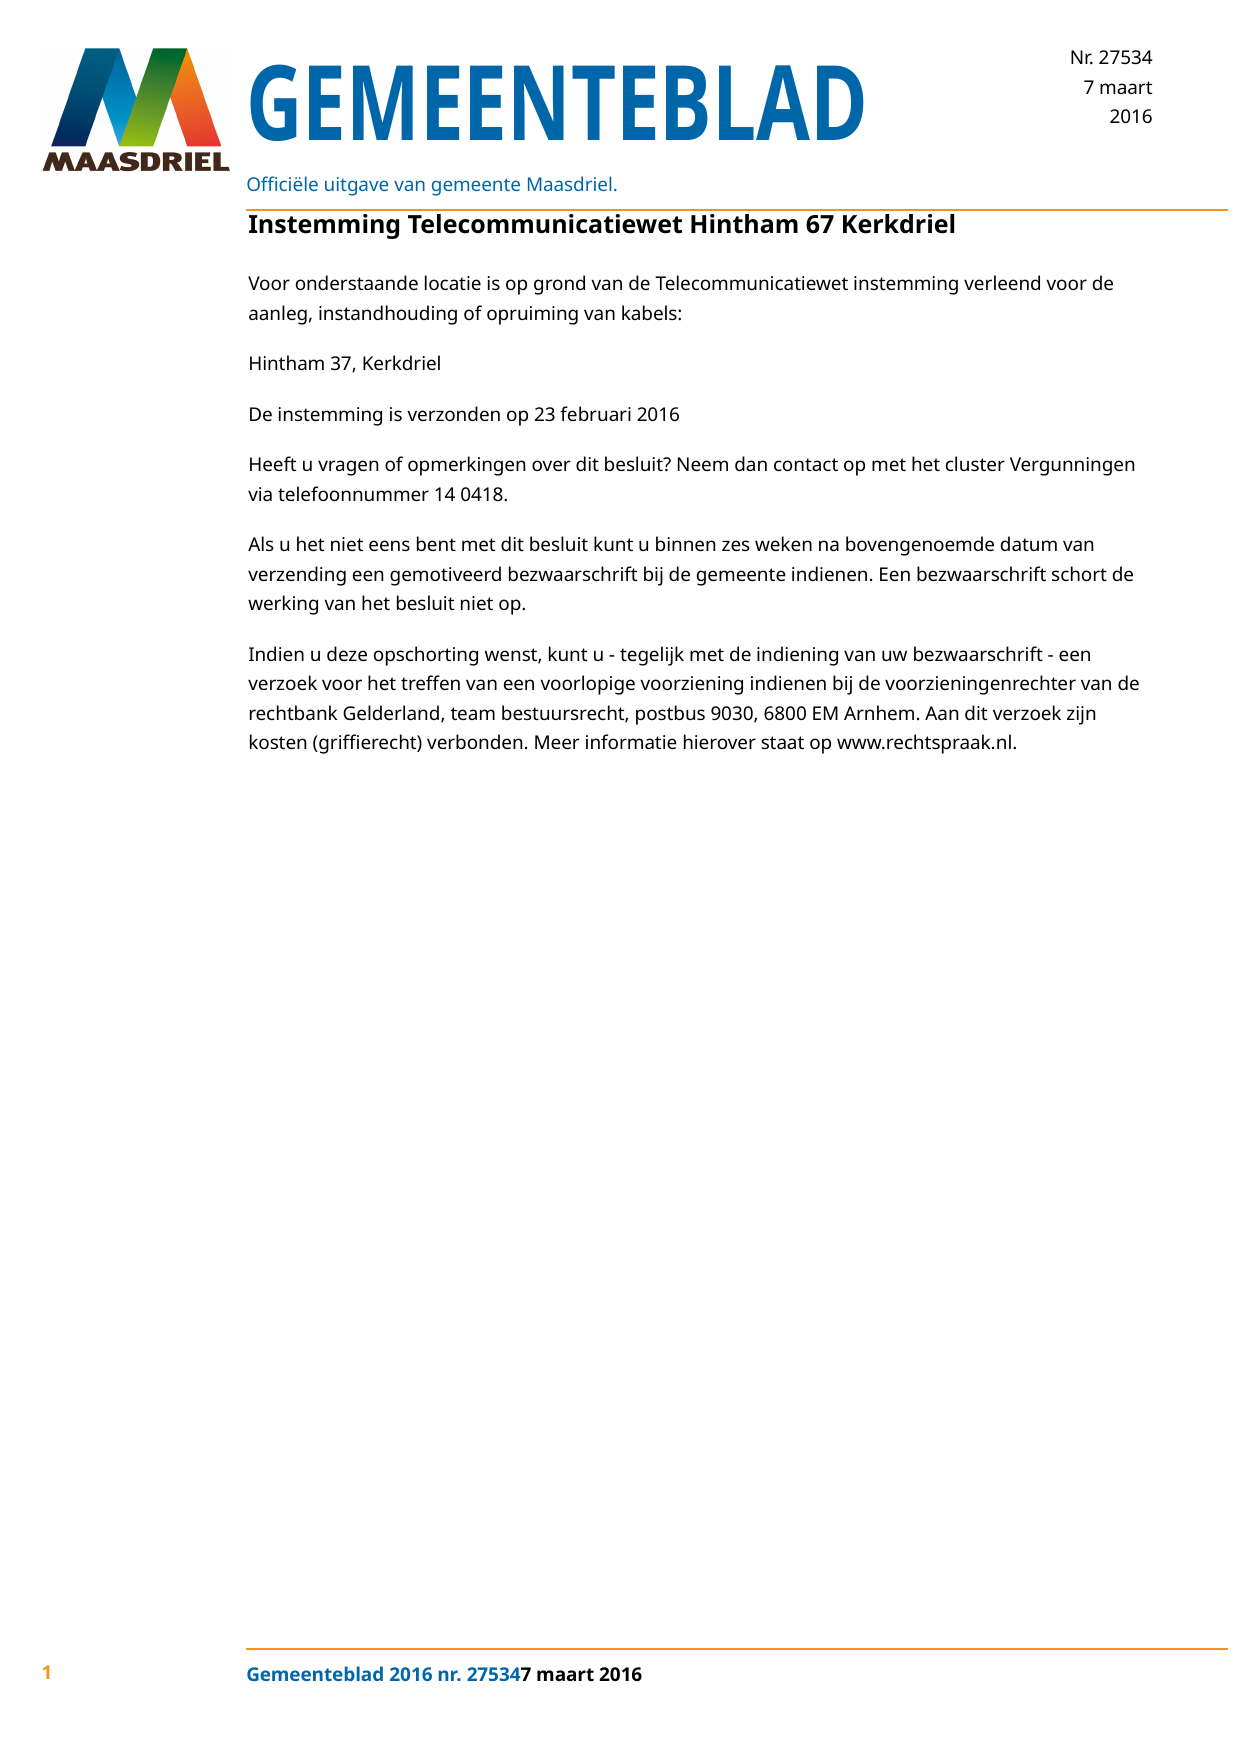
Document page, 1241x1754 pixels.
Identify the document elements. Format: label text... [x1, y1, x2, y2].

text Heeft u vragen of opmerkingen over dit besluit? Neem dan contact op met het cluster Vergunningen via telefoonnummer 14 0418. [248, 451, 1152, 506]
text De instemming is verzonden op 23 februari 2016 [248, 401, 1152, 426]
picture [41, 47, 231, 172]
text Indien u deze opschorting wenst, kunt u - tegelijk met de indiening van uw bezwaarschrift - een verzoek voor het treffen van een voorlopige voorziening indienen bij de voorzieningenrechter van de rechtbank Gelderland, team bestuursrecht, postbus 9030, 6800 EM Arnhem. Aan dit verzoek zijn kosten (griffierecht) verbonden. Meer informatie hierover staat op www.rechtspraak.nl. [248, 641, 1152, 755]
text Als u het niet eens bent met dit besluit kunt u binnen zes weken na bovengenoemde datum van verzending een gemotiveerd bezwaarschrift bij de gemeente indienen. Een bezwaarschrift schort de werking van het besluit niet op. [248, 531, 1152, 616]
text Voor onderstaande locatie is op grond van de Telecommunicatiewet instemming verleend voor de aanleg, instandhouding of opruiming van kabels: [248, 270, 1152, 326]
text Instemming Telecommunicatiewet Hintham 67 Kerkdriel [248, 211, 1152, 241]
text Hintham 37, Kerkdriel [248, 350, 1152, 376]
